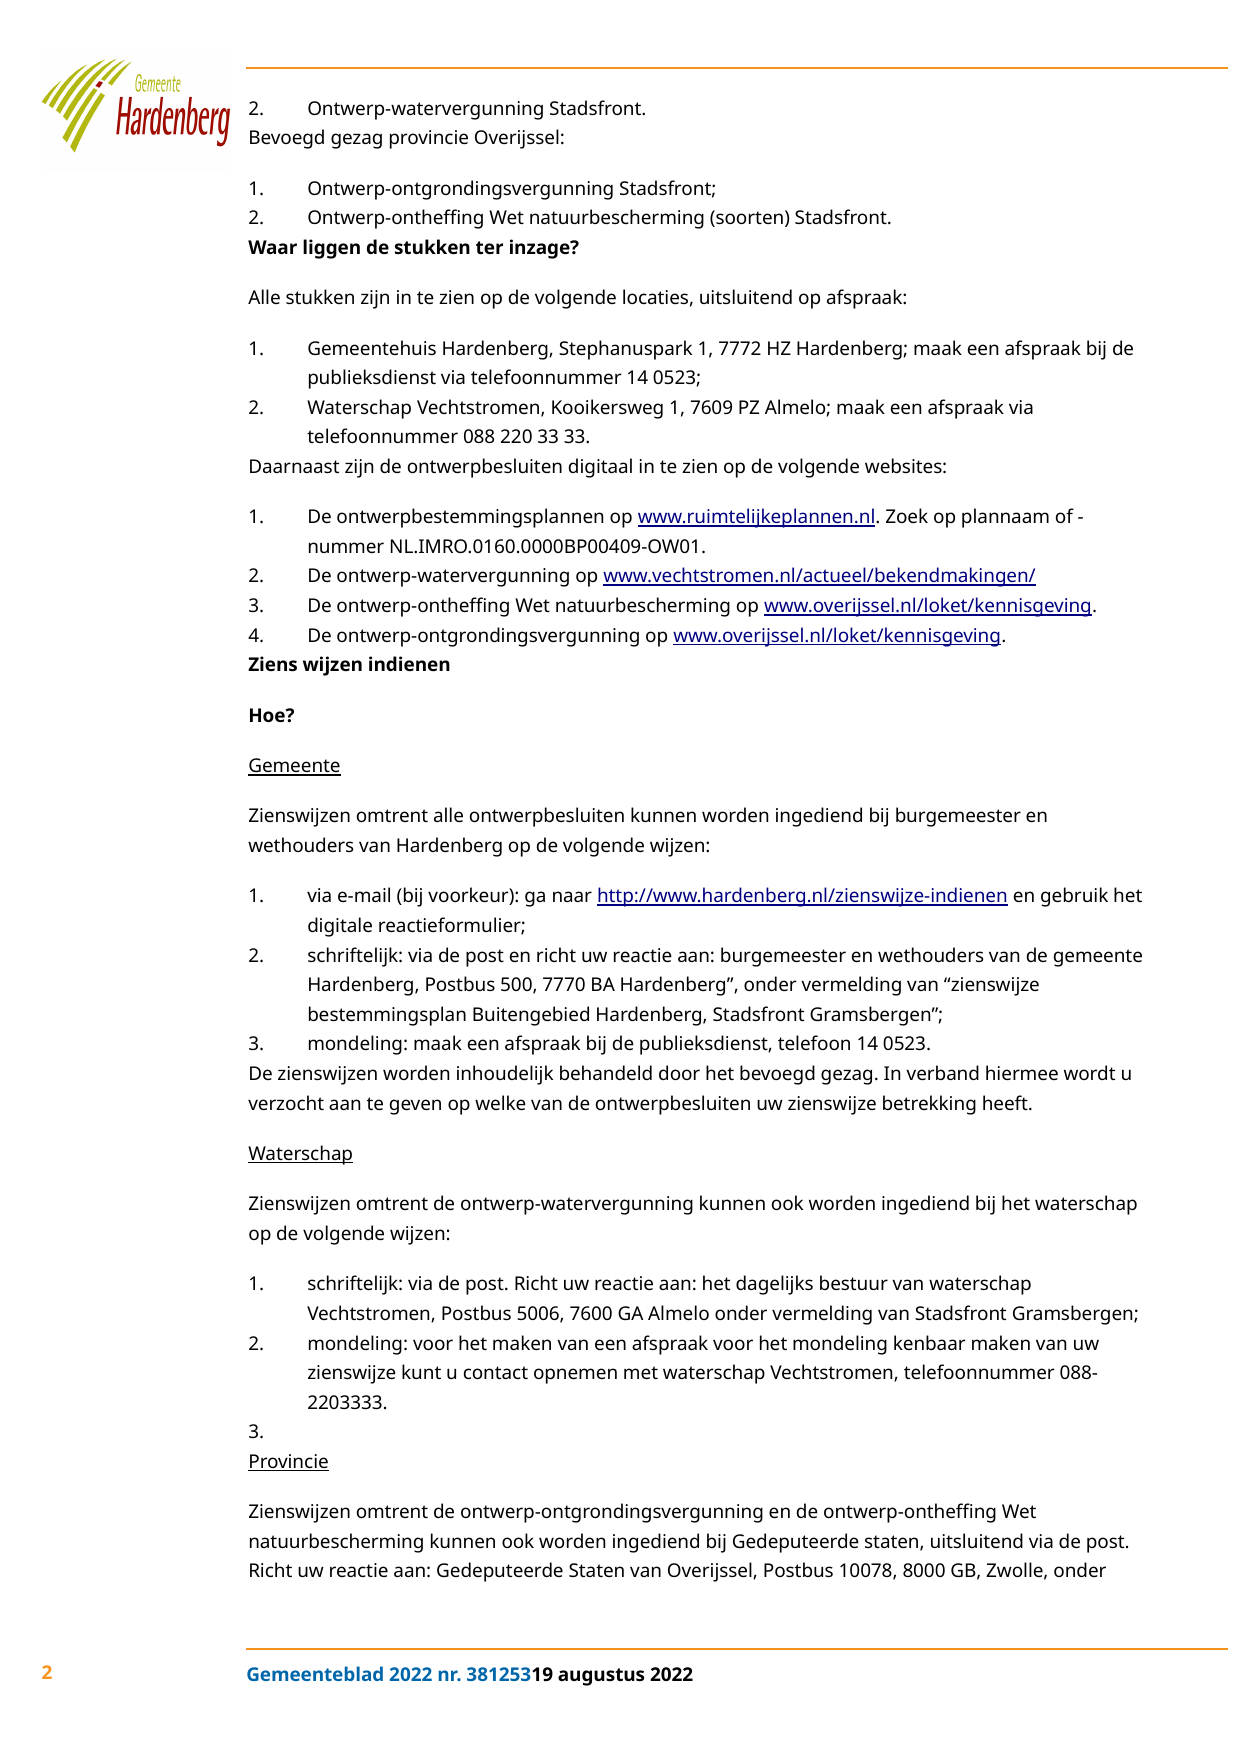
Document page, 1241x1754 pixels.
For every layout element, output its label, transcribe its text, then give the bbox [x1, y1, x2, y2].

text Zienswijzen omtrent de ontwerp-ontgrondingsvergunning en de ontwerp-ontheffing Wet natuurbescherming kunnen ook worden ingediend bij Gedeputeerde staten, uitsluitend via de post. Richt uw reactie aan: Gedeputeerde Staten van Overijssel, Postbus 10078, 8000 GB, Zwolle, onder [248, 1498, 1152, 1583]
text Waterschap [248, 1140, 1152, 1166]
list Ontwerp-ontheffing Wet natuurbescherming (soorten) Stadsfront. [248, 204, 1152, 230]
text Hoe? [248, 702, 1152, 728]
list schriftelijk: via de post en richt uw reactie aan: burgemeester en wethouders van de gemeente Hardenberg, Postbus 500, 7770 BA Hardenberg”, onder vermelding van “zienswijze bestemmingsplan Buitengebied Hardenberg, Stadsfront Gramsbergen”; [248, 942, 1152, 1027]
text Bevoegd gezag provincie Overijssel: [248, 124, 1152, 150]
list Ontwerp-watervergunning Stadsfront. [248, 95, 1152, 121]
list mondeling: maak een afspraak bij de publieksdienst, telefoon 14 0523. [248, 1031, 1152, 1056]
list Ontwerp-ontgrondingsvergunning Stadsfront; [248, 175, 1152, 201]
list Gemeentehuis Hardenberg, Stephanuspark 1, 7772 HZ Hardenberg; maak een afspraak bij de publieksdienst via telefoonnummer 14 0523; [248, 335, 1152, 390]
list via e-mail (bij voorkeur): ga naar http://www.hardenberg.nl/zienswijze-indienen en gebruik het digitale reactieformulier; [248, 883, 1152, 938]
text Daarnaast zijn de ontwerpbesluiten digitaal in te zien op de volgende websites: [248, 453, 1152, 479]
text Provincie [248, 1448, 1152, 1474]
text Waar liggen de stukken ter inzage? [248, 234, 1152, 260]
list mondeling: voor het maken van een afspraak voor het mondeling kenbaar maken van uw zienswijze kunt u contact opnemen met waterschap Vechtstromen, telefoonnummer 088-2203333. [248, 1330, 1152, 1415]
list Waterschap Vechtstromen, Kooikersweg 1, 7609 PZ Almelo; maak een afspraak via telefoonnummer 088 220 33 33. [248, 394, 1152, 449]
list De ontwerp-ontgrondingsvergunning op www.overijssel.nl/loket/kennisgeving. [248, 622, 1152, 648]
list De ontwerp-watervergunning op www.vechtstromen.nl/actueel/bekendmakingen/ [248, 563, 1152, 588]
picture [41, 47, 231, 172]
text Alle stukken zijn in te zien op de volgende locaties, uitsluitend op afspraak: [248, 284, 1152, 310]
list schriftelijk: via de post. Richt uw reactie aan: het dagelijks bestuur van waterschap Vechtstromen, Postbus 5006, 7600 GA Almelo onder vermelding van Stadsfront Gramsbergen; [248, 1271, 1152, 1326]
list De ontwerp-ontheffing Wet natuurbescherming op www.overijssel.nl/loket/kennisgeving. [248, 592, 1152, 618]
text Zienswijzen omtrent de ontwerp-watervergunning kunnen ook worden ingediend bij het waterschap op de volgende wijzen: [248, 1191, 1152, 1246]
text Gemeente [248, 752, 1152, 778]
text De zienswijzen worden inhoudelijk behandeld door het bevoegd gezag. In verband hiermee wordt u verzocht aan te geven op welke van de ontwerpbesluiten uw zienswijze betrekking heeft. [248, 1060, 1152, 1116]
text Zienswijzen omtrent alle ontwerpbesluiten kunnen worden ingediend bij burgemeester en wethouders van Hardenberg op de volgende wijzen: [248, 803, 1152, 858]
list De ontwerpbestemmingsplannen op www.ruimtelijkeplannen.nl. Zoek op plannaam of -nummer NL.IMRO.0160.0000BP00409-OW01. [248, 503, 1152, 559]
text Ziens wijzen indienen [248, 651, 1152, 677]
